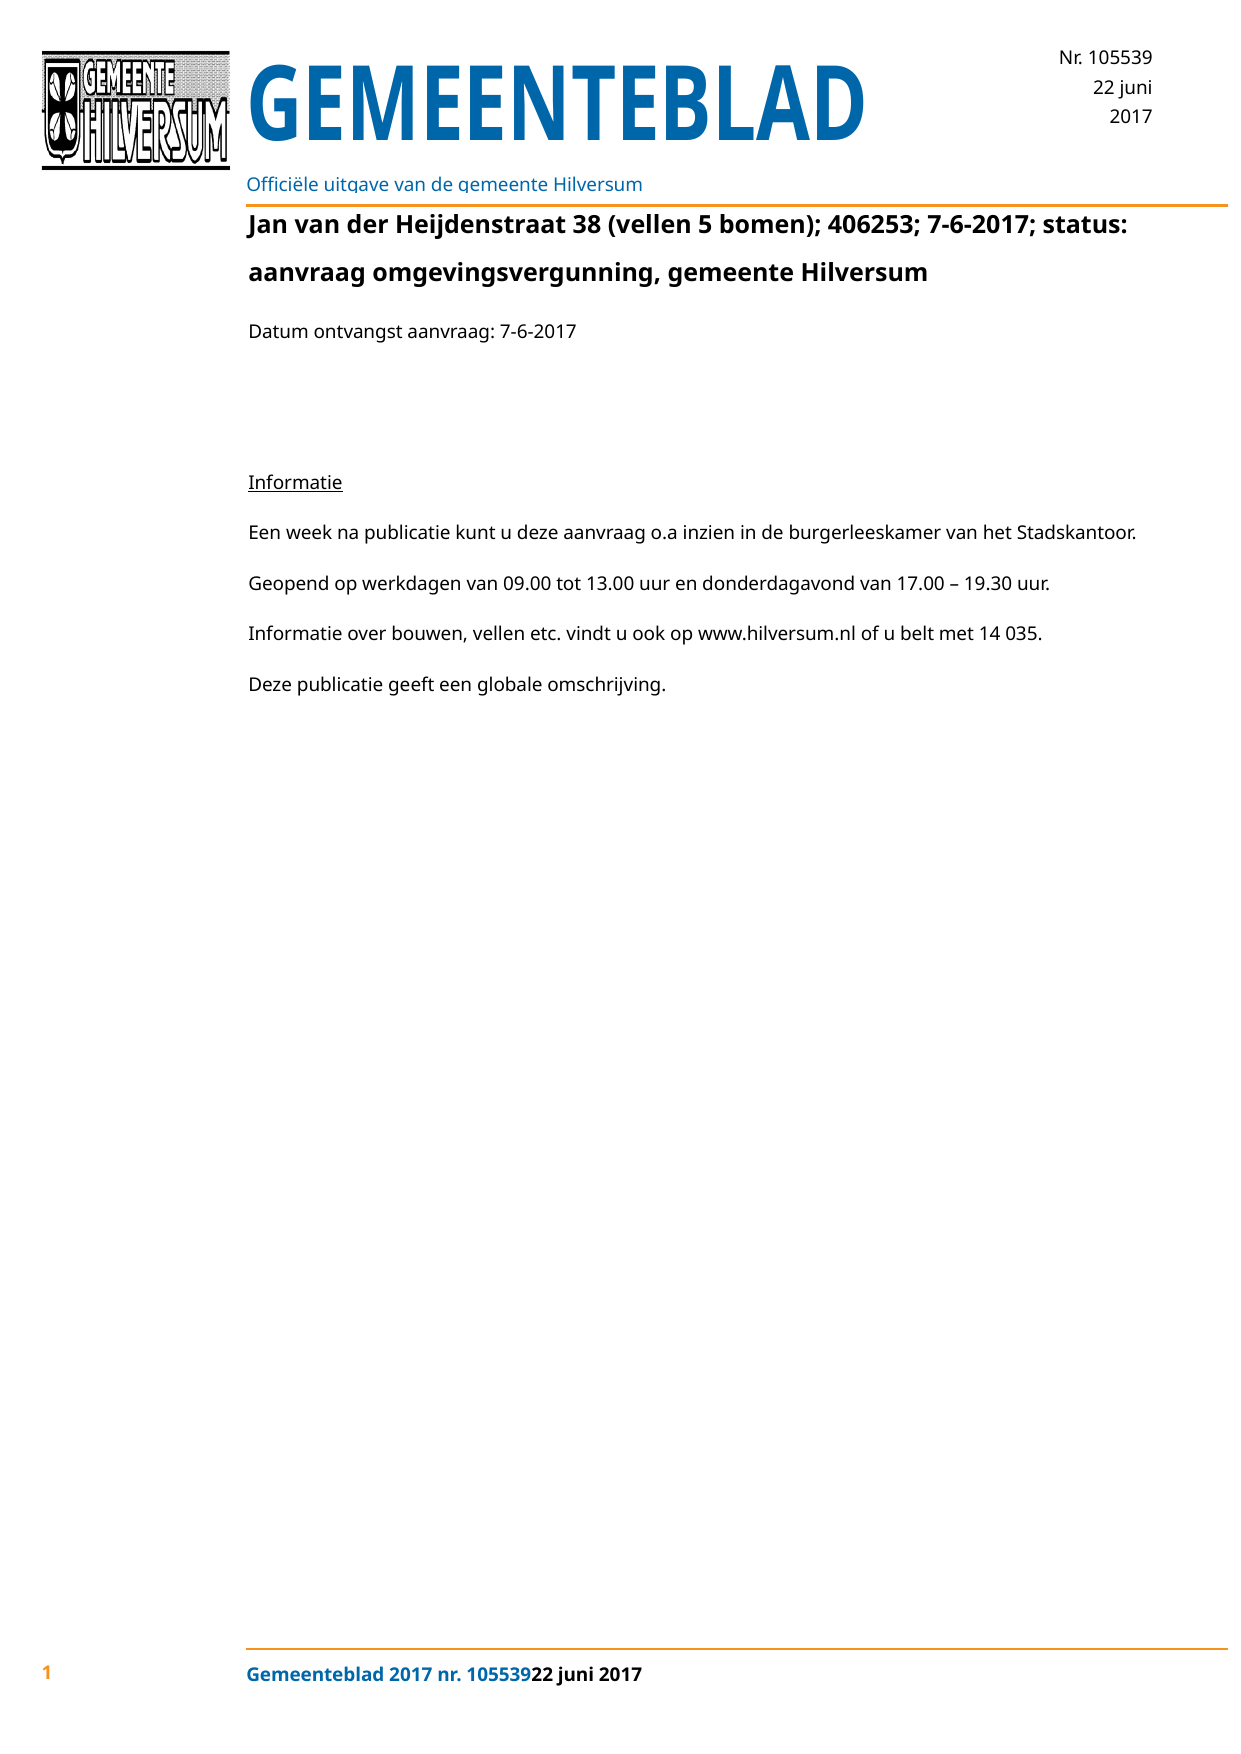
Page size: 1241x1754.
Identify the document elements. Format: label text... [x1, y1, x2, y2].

text Informatie over bouwen, vellen etc. vindt u ook op www.hilversum.nl of u belt met 14 035. [248, 620, 1152, 646]
text Jan van der Heijdenstraat 38 (vellen 5 bomen); 406253; 7-6-2017; status: aanvraag omgevingsvergunning, gemeente Hilversum [248, 207, 1152, 288]
text Geopend op werkdagen van 09.00 tot 13.00 uur en donderdagavond van 17.00 – 19.30 uur. [248, 570, 1152, 596]
picture [41, 47, 231, 172]
text Datum ontvangst aanvraag: 7-6-2017 [248, 318, 1152, 344]
text Deze publicatie geeft een globale omschrijving. [248, 671, 1152, 697]
text Een week na publicatie kunt u deze aanvraag o.a inzien in de burgerleeskamer van het Stadskantoor. [248, 519, 1152, 545]
text Informatie [248, 469, 1152, 495]
